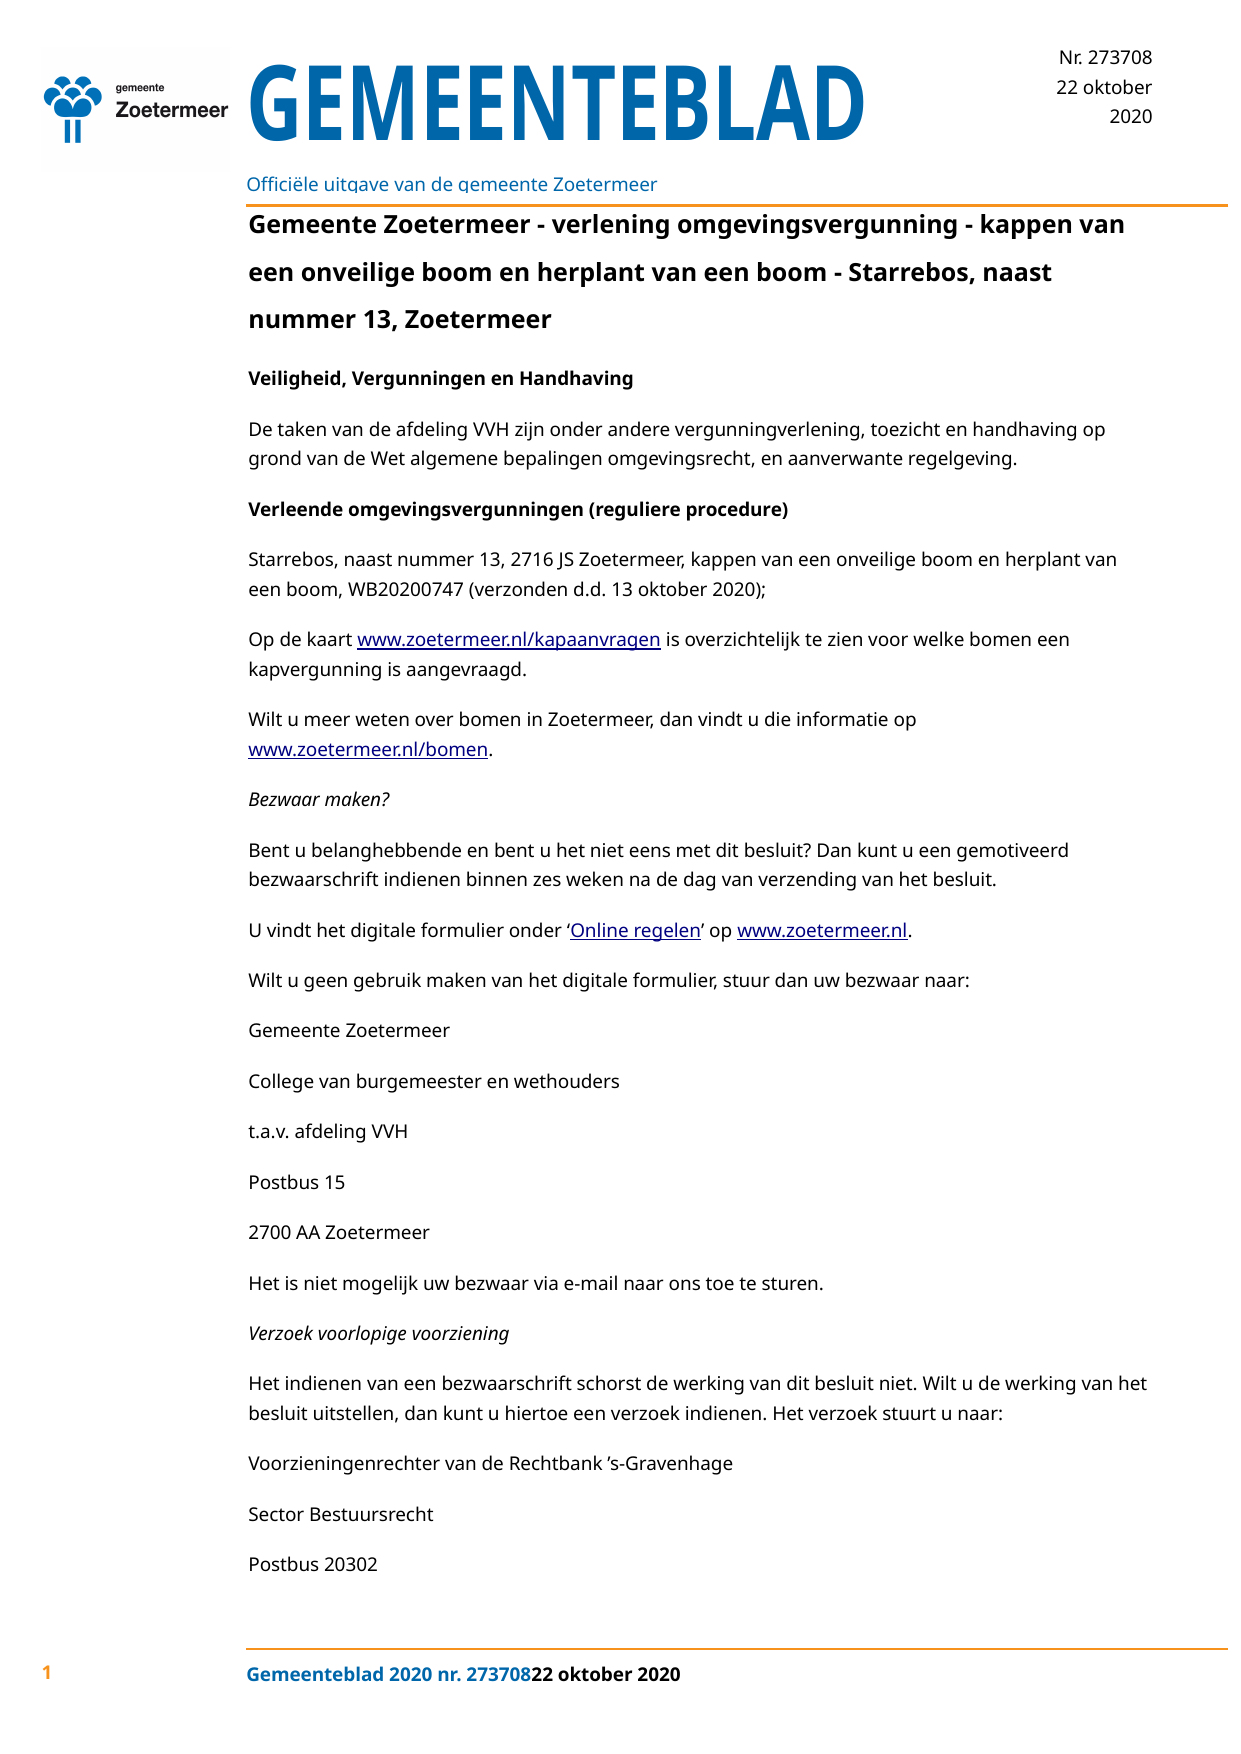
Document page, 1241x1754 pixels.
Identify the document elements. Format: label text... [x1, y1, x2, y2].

text Wilt u meer weten over bomen in Zoetermeer, dan vindt u die informatie op www.zoetermeer.nl/bomen. [248, 706, 1152, 762]
text U vindt het digitale formulier onder ‘Online regelen’ op www.zoetermeer.nl. [248, 917, 1152, 942]
text Gemeente Zoetermeer - verlening omgevingsvergunning - kappen van een onveilige boom en herplant van een boom - Starrebos, naast nummer 13, Zoetermeer [248, 207, 1152, 336]
text Postbus 15 [248, 1169, 1152, 1194]
text Verleende omgevingsvergunningen (reguliere procedure) [248, 496, 1152, 522]
text Sector Bestuursrecht [248, 1501, 1152, 1527]
text Veiligheid, Vergunningen en Handhaving [248, 366, 1152, 391]
text Bent u belanghebbende en bent u het niet eens met dit besluit? Dan kunt u een gemotiveerd bezwaarschrift indienen binnen zes weken na de dag van verzending van het besluit. [248, 837, 1152, 892]
text Het indienen van een bezwaarschrift schorst de werking van dit besluit niet. Wilt u de werking van het besluit uitstellen, dan kunt u hiertoe een verzoek indienen. Het verzoek stuurt u naar: [248, 1371, 1152, 1426]
text Het is niet mogelijk uw bezwaar via e-mail naar ons toe te sturen. [248, 1270, 1152, 1295]
text Verzoek voorlopige voorziening [248, 1320, 1152, 1346]
text Wilt u geen gebruik maken van het digitale formulier, stuur dan uw bezwaar naar: [248, 967, 1152, 993]
text College van burgemeester en wethouders [248, 1068, 1152, 1094]
text Starrebos, naast nummer 13, 2716 JS Zoetermeer, kappen van een onveilige boom en herplant van een boom, WB20200747 (verzonden d.d. 13 oktober 2020); [248, 546, 1152, 602]
text 2700 AA Zoetermeer [248, 1219, 1152, 1245]
text Op de kaart www.zoetermeer.nl/kapaanvragen is overzichtelijk te zien voor welke bomen een kapvergunning is aangevraagd. [248, 626, 1152, 682]
text Gemeente Zoetermeer [248, 1018, 1152, 1043]
text Voorzieningenrechter van de Rechtbank ’s-Gravenhage [248, 1451, 1152, 1476]
picture [41, 47, 231, 172]
text De taken van de afdeling VVH zijn onder andere vergunningverlening, toezicht en handhaving op grond van de Wet algemene bepalingen omgevingsrecht, en aanverwante regelgeving. [248, 416, 1152, 471]
text Bezwaar maken? [248, 786, 1152, 812]
text Postbus 20302 [248, 1551, 1152, 1577]
text t.a.v. afdeling VVH [248, 1118, 1152, 1144]
